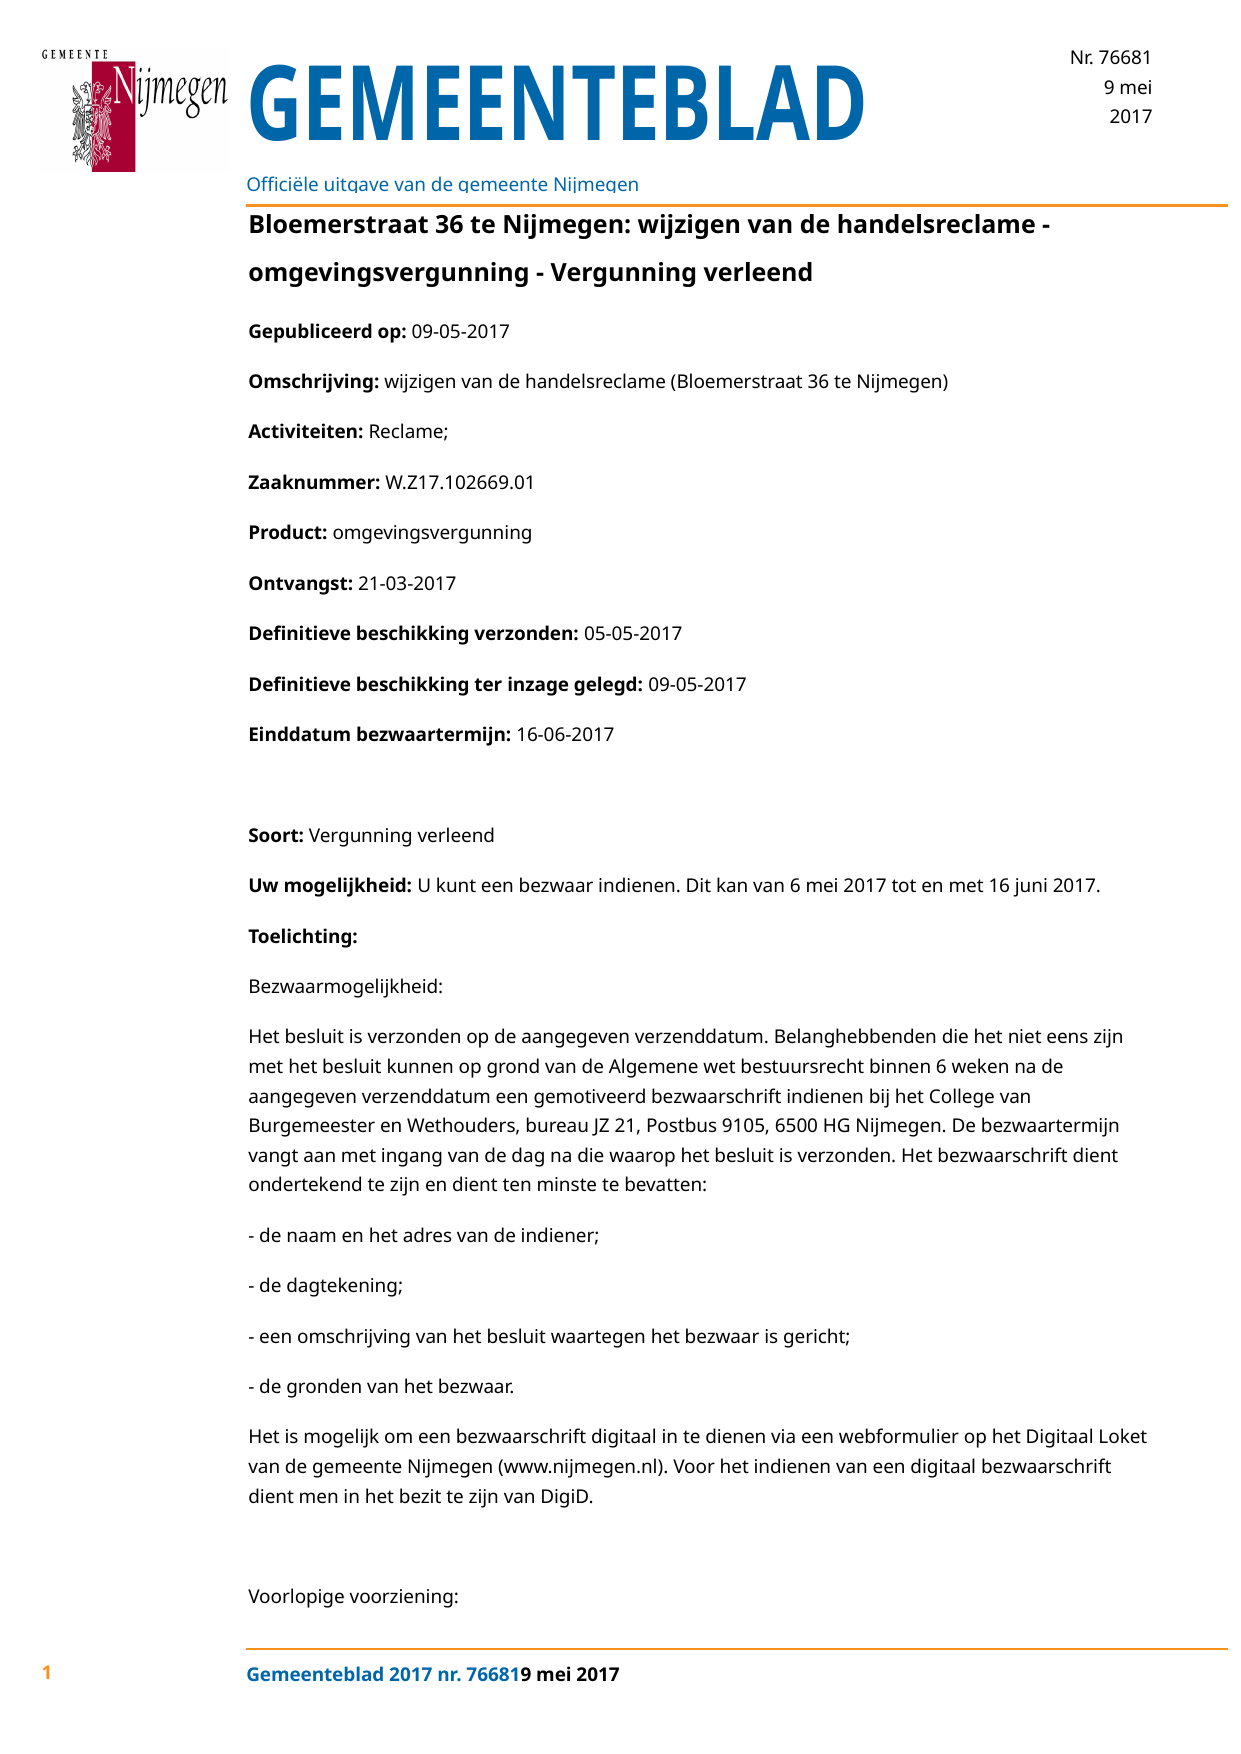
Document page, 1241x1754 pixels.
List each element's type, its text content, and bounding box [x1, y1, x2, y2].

text Definitieve beschikking ter inzage gelegd: 09-05-2017 [248, 671, 1152, 697]
picture [41, 47, 231, 172]
text Activiteiten: Reclame; [248, 419, 1152, 444]
text Soort: Vergunning verleend [248, 822, 1152, 848]
text Toelichting: [248, 923, 1152, 949]
text Gepubliceerd op: 09-05-2017 [248, 318, 1152, 344]
text - de naam en het adres van de indiener; [248, 1222, 1152, 1248]
text Uw mogelijkheid: U kunt een bezwaar indienen. Dit kan van 6 mei 2017 tot en met 16 juni 2017. [248, 872, 1152, 898]
text - de dagtekening; [248, 1272, 1152, 1298]
text Het is mogelijk om een bezwaarschrift digitaal in te dienen via een webformulier op het Digitaal Loket van de gemeente Nijmegen (www.nijmegen.nl). Voor het indienen van een digitaal bezwaarschrift dient men in het bezit te zijn van DigiD. [248, 1424, 1152, 1509]
text - de gronden van het bezwaar. [248, 1373, 1152, 1399]
text Zaaknummer: W.Z17.102669.01 [248, 469, 1152, 495]
text Bloemerstraat 36 te Nijmegen: wijzigen van de handelsreclame - omgevingsvergunning - Vergunning verleend [248, 207, 1152, 288]
text Product: omgevingsvergunning [248, 519, 1152, 545]
text Bezwaarmogelijkheid: [248, 973, 1152, 999]
text Omschrijving: wijzigen van de handelsreclame (Bloemerstraat 36 te Nijmegen) [248, 368, 1152, 394]
text Definitieve beschikking verzonden: 05-05-2017 [248, 620, 1152, 646]
text Het besluit is verzonden op de aangegeven verzenddatum. Belanghebbenden die het niet eens zijn met het besluit kunnen op grond van de Algemene wet bestuursrecht binnen 6 weken na de aangegeven verzenddatum een gemotiveerd bezwaarschrift indienen bij het College van Burgemeester en Wethouders, bureau JZ 21, Postbus 9105, 6500 HG Nijmegen. De bezwaartermijn vangt aan met ingang van de dag na die waarop het besluit is verzonden. Het bezwaarschrift dient ondertekend te zijn en dient ten minste te bevatten: [248, 1024, 1152, 1197]
text Einddatum bezwaartermijn: 16-06-2017 [248, 721, 1152, 747]
text Voorlopige voorziening: [248, 1584, 1152, 1609]
text - een omschrijving van het besluit waartegen het bezwaar is gericht; [248, 1323, 1152, 1349]
text Ontvangst: 21-03-2017 [248, 570, 1152, 596]
